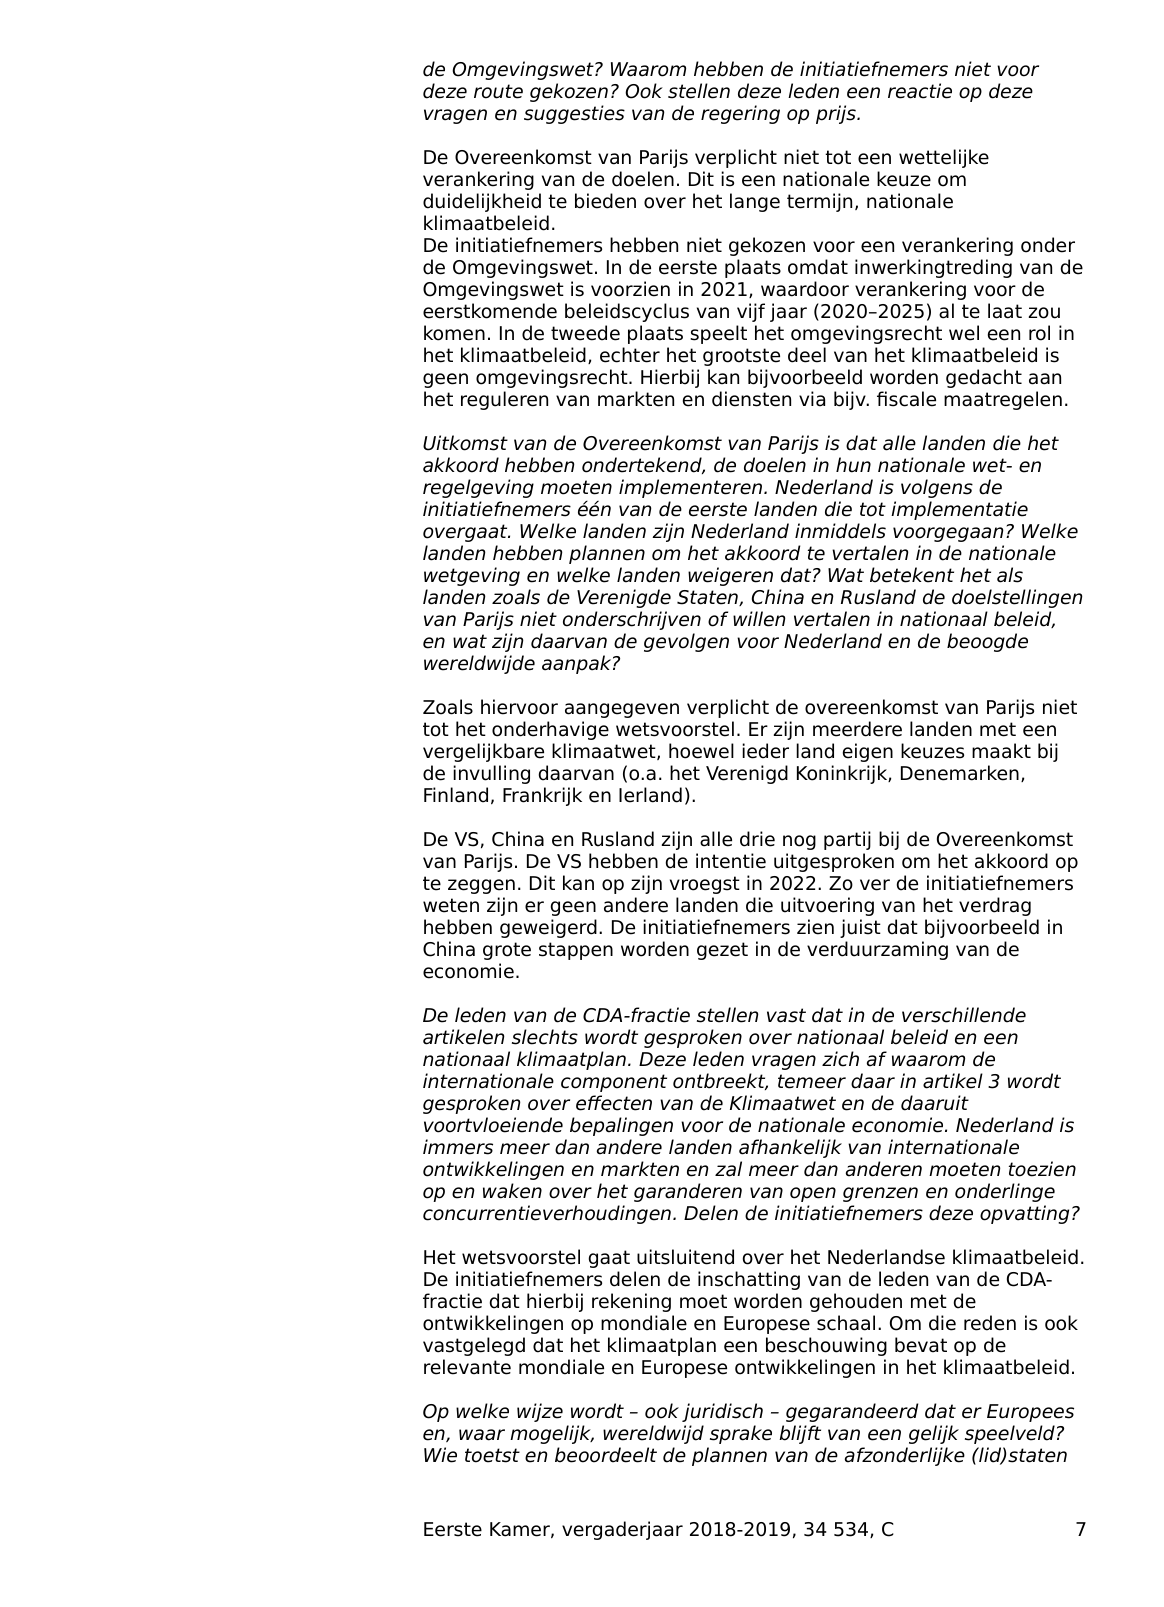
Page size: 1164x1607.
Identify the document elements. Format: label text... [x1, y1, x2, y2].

text De VS, China en Rusland zijn alle drie nog partij bij de Overeenkomst van Parijs. De VS hebben de intentie uitgesproken om het akkoord op te zeggen. Dit kan op zijn vroegst in 2022. Zo ver de initiatiefnemers weten zijn er geen andere landen die uitvoering van het verdrag hebben geweigerd. De initiatiefnemers zien juist dat bijvoorbeeld in China grote stappen worden gezet in de verduurzaming van de economie. [422, 829, 1087, 983]
text Op welke wijze wordt – ook juridisch – gegarandeerd dat er Europees en, waar mogelijk, wereldwijd sprake blijft van een gelijk speelveld? Wie toetst en beoordeelt de plannen van de afzonderlijke (lid)staten [422, 1401, 1087, 1467]
text Zoals hiervoor aangegeven verplicht de overeenkomst van Parijs niet tot het onderhavige wetsvoorstel. Er zijn meerdere landen met een vergelijkbare klimaatwet, hoewel ieder land eigen keuzes maakt bij de invulling daarvan (o.a. het Verenigd Koninkrijk, Denemarken, Finland, Frankrijk en Ierland). [422, 697, 1087, 807]
text De initiatiefnemers hebben niet gekozen voor een verankering onder de Omgevingswet. In de eerste plaats omdat inwerkingtreding van de Omgevingswet is voorzien in 2021, waardoor verankering voor de eerstkomende beleidscyclus van vijf jaar (2020–2025) al te laat zou komen. In de tweede plaats speelt het omgevingsrecht wel een rol in het klimaatbeleid, echter het grootste deel van het klimaatbeleid is geen omgevingsrecht. Hierbij kan bijvoorbeeld worden gedacht aan het reguleren van markten en diensten via bijv. fiscale maatregelen. [422, 235, 1087, 411]
text De leden van de CDA-fractie stellen vast dat in de verschillende artikelen slechts wordt gesproken over nationaal beleid en een nationaal klimaatplan. Deze leden vragen zich af waarom de internationale component ontbreekt, temeer daar in artikel 3 wordt gesproken over effecten van de Klimaatwet en de daaruit voortvloeiende bepalingen voor de nationale economie. Nederland is immers meer dan andere landen afhankelijk van internationale ontwikkelingen en markten en zal meer dan anderen moeten toezien op en waken over het garanderen van open grenzen en onderlinge concurrentieverhoudingen. Delen de initiatiefnemers deze opvatting? [422, 1005, 1087, 1225]
text Het wetsvoorstel gaat uitsluitend over het Nederlandse klimaatbeleid. De initiatiefnemers delen de inschatting van de leden van de CDA-fractie dat hierbij rekening moet worden gehouden met de ontwikkelingen op mondiale en Europese schaal. Om die reden is ook vastgelegd dat het klimaatplan een beschouwing bevat op de relevante mondiale en Europese ontwikkelingen in het klimaatbeleid. [422, 1247, 1087, 1379]
text Uitkomst van de Overeenkomst van Parijs is dat alle landen die het akkoord hebben ondertekend, de doelen in hun nationale wet- en regelgeving moeten implementeren. Nederland is volgens de initiatiefnemers één van de eerste landen die tot implementatie overgaat. Welke landen zijn Nederland inmiddels voorgegaan? Welke landen hebben plannen om het akkoord te vertalen in de nationale wetgeving en welke landen weigeren dat? Wat betekent het als landen zoals de Verenigde Staten, China en Rusland de doelstellingen van Parijs niet onderschrijven of willen vertalen in nationaal beleid, en wat zijn daarvan de gevolgen voor Nederland en de beoogde wereldwijde aanpak? [422, 433, 1087, 675]
text de Omgevingswet? Waarom hebben de initiatiefnemers niet voor deze route gekozen? Ook stellen deze leden een reactie op deze vragen en suggesties van de regering op prijs. [422, 59, 1087, 125]
text De Overeenkomst van Parijs verplicht niet tot een wettelijke verankering van de doelen. Dit is een nationale keuze om duidelijkheid te bieden over het lange termijn, nationale klimaatbeleid. [422, 147, 1087, 235]
